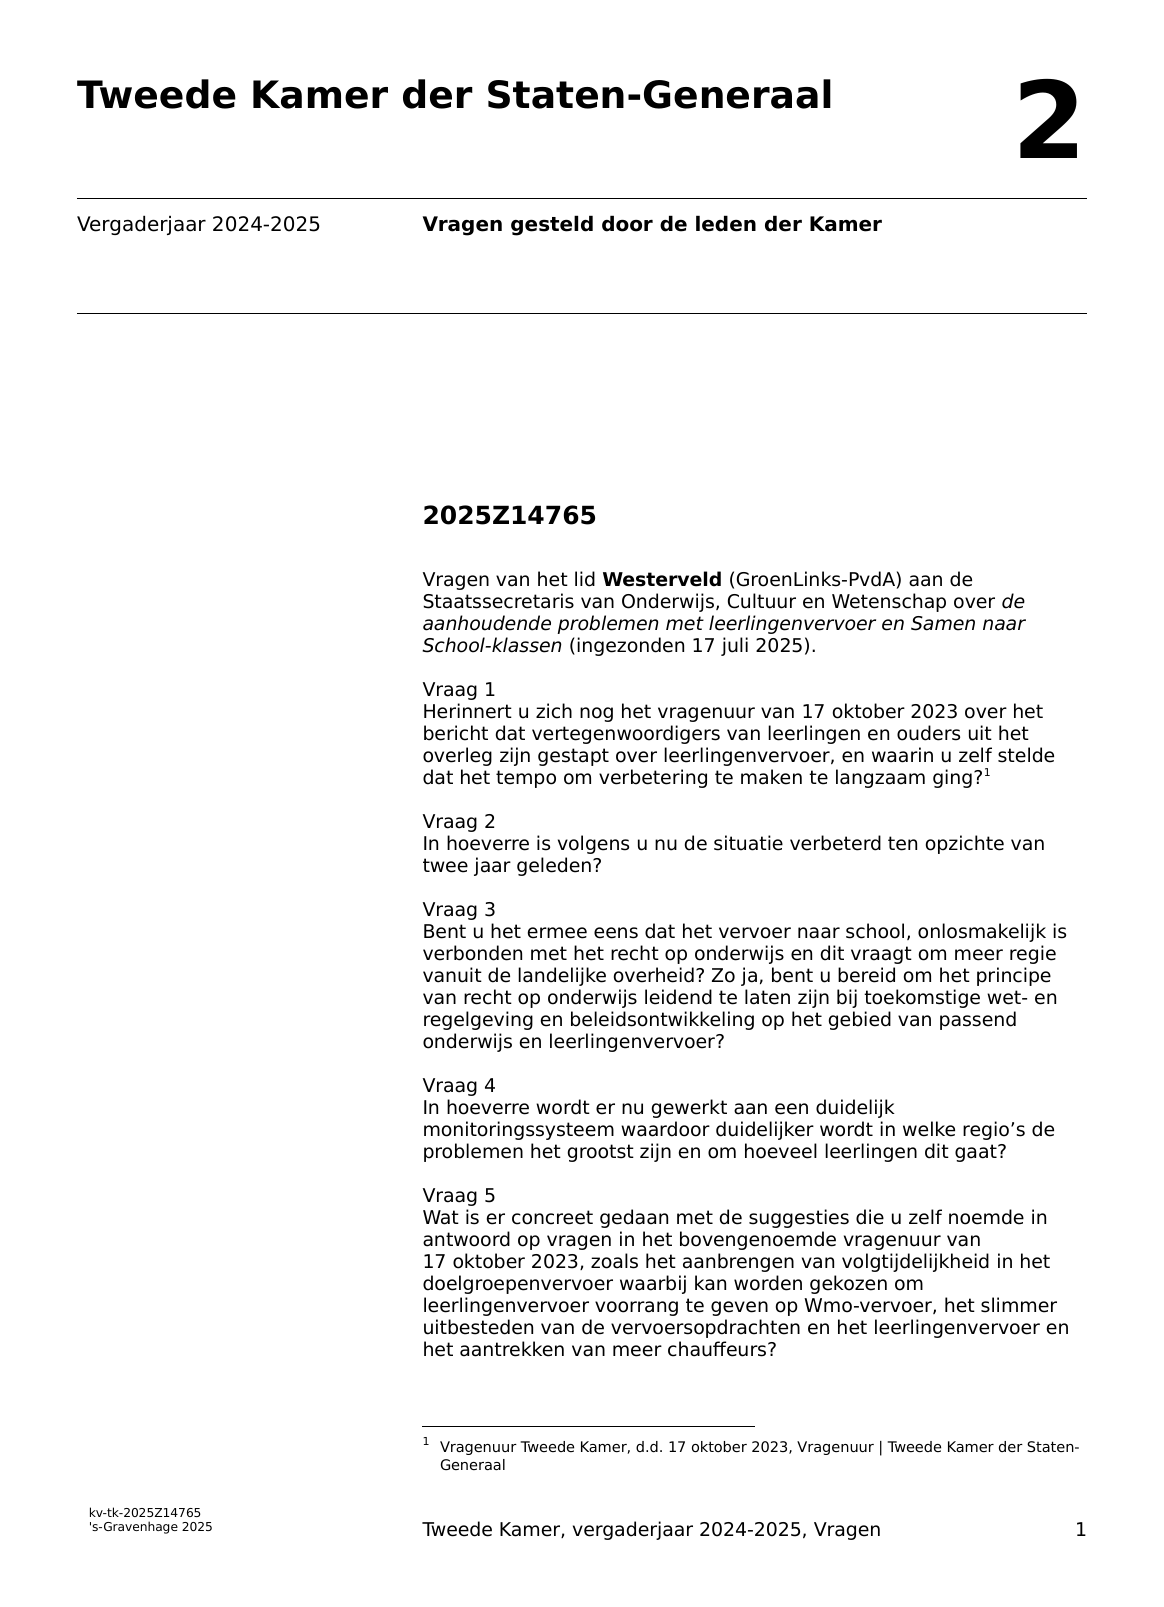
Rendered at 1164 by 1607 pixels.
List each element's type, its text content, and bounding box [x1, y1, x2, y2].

text Vraag 1 [422, 679, 1087, 701]
text 2025Z14765 [422, 501, 1087, 531]
text In hoeverre is volgens u nu de situatie verbeterd ten opzichte van twee jaar geleden? [422, 833, 1087, 877]
text Bent u het ermee eens dat het vervoer naar school, onlosmakelijk is verbonden met het recht op onderwijs en dit vraagt om meer regie vanuit de landelijke overheid? Zo ja, bent u bereid om het principe van recht op onderwijs leidend te laten zijn bij toekomstige wet- en regelgeving en beleidsontwikkeling op het gebied van passend onderwijs en leerlingenvervoer? [422, 921, 1087, 1053]
table_cell Vragen gesteld door de leden der Kamer [422, 199, 1087, 313]
text In hoeverre wordt er nu gewerkt aan een duidelijk monitoringssysteem waardoor duidelijker wordt in welke regio’s de problemen het grootst zijn en om hoeveel leerlingen dit gaat? [422, 1097, 1087, 1163]
text kv-tk-2025Z14765 [88, 1506, 323, 1520]
text Vragen van het lid Westerveld (GroenLinks-PvdA) aan de Staatssecretaris van Onderwijs, Cultuur en Wetenschap over de aanhoudende problemen met leerlingenvervoer en Samen naar School-klassen (ingezonden 17 juli 2025). [422, 569, 1087, 657]
text Herinnert u zich nog het vragenuur van 17 oktober 2023 over het bericht dat vertegenwoordigers van leerlingen en ouders uit het overleg zijn gestapt over leerlingenvervoer, en waarin u zelf stelde dat het tempo om verbetering te maken te langzaam ging? [422, 701, 1087, 789]
text Vraag 4 [422, 1075, 1087, 1097]
text Vraag 3 [422, 899, 1087, 921]
text Vraag 2 [422, 811, 1087, 833]
table_header Tweede Kamer der Staten-Generaal [77, 59, 886, 198]
text Vragenuur Tweede Kamer, d.d. 17 oktober 2023, Vragenuur | Tweede Kamer der Staten-Generaal [422, 1435, 1087, 1474]
text 's-Gravenhage 2025 [88, 1520, 323, 1534]
text Wat is er concreet gedaan met de suggesties die u zelf noemde in antwoord op vragen in het bovengenoemde vragenuur van 17 oktober 2023, zoals het aanbrengen van volgtijdelijkheid in het doelgroepenvervoer waarbij kan worden gekozen om leerlingenvervoer voorrang te geven op Wmo-vervoer, het slimmer uitbesteden van de vervoersopdrachten en het leerlingenvervoer en het aantrekken van meer chauffeurs? [422, 1207, 1087, 1361]
table_cell Vergaderjaar 2024-2025 [77, 199, 422, 313]
text Vraag 5 [422, 1185, 1087, 1207]
table_header 2 [886, 59, 1087, 198]
